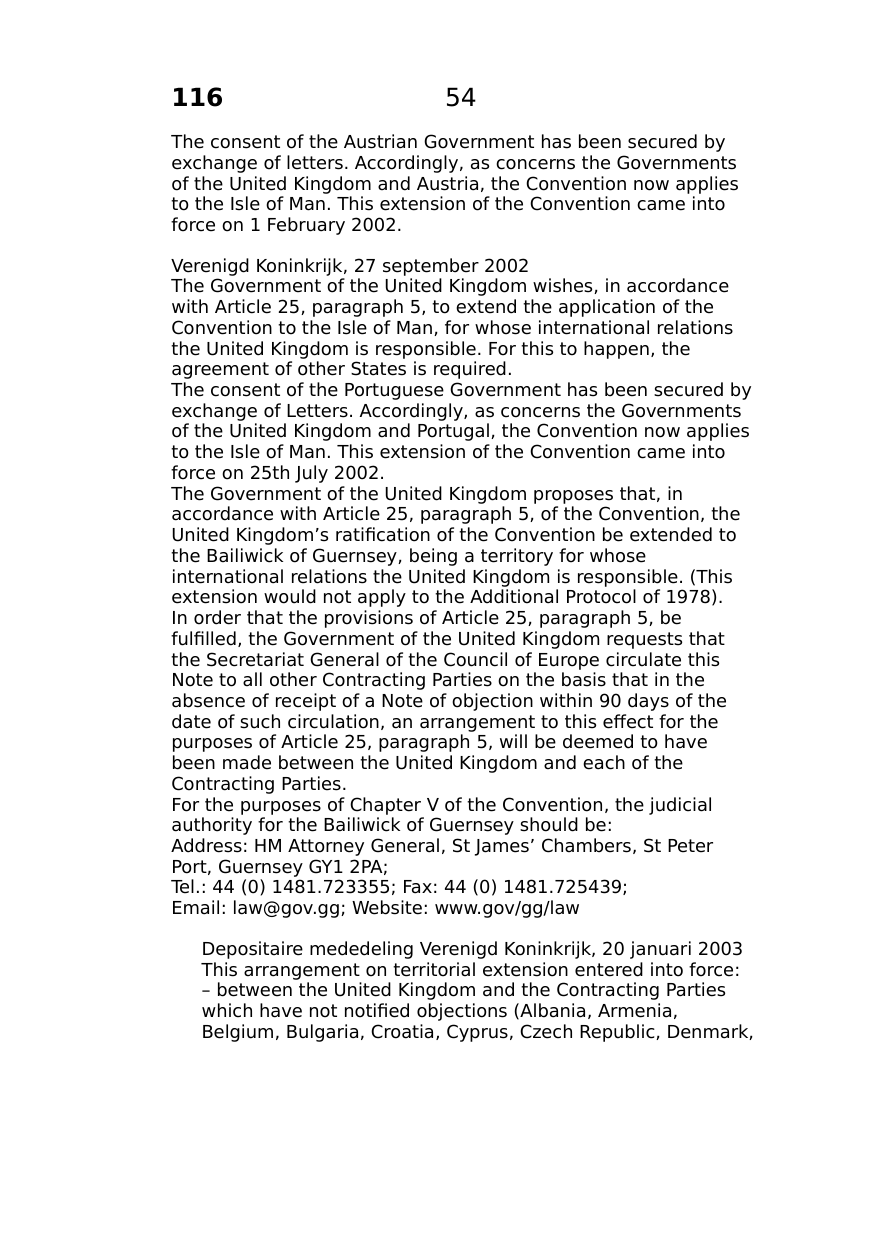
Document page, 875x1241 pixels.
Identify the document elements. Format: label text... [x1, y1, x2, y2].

text Depositaire mededeling Verenigd Koninkrijk, 20 januari 2003 [201, 939, 756, 959]
text The consent of the Austrian Government has been secured by exchange of letters. Accordingly, as concerns the Governments of the United Kingdom and Austria, the Convention now applies to the Isle of Man. This extension of the Convention came into force on 1 February 2002. [171, 132, 756, 236]
text Tel.: 44 (0) 1481.723355; Fax: 44 (0) 1481.725439; [171, 877, 756, 898]
text In order that the provisions of Article 25, paragraph 5, be fulfilled, the Government of the United Kingdom requests that the Secretariat General of the Council of Europe circulate this Note to all other Contracting Parties on the basis that in the absence of receipt of a Note of objection within 90 days of the date of such circulation, an arrangement to this effect for the purposes of Article 25, paragraph 5, will be deemed to have been made between the United Kingdom and each of the Contracting Parties. [171, 608, 756, 794]
text The Government of the United Kingdom wishes, in accordance with Article 25, paragraph 5, to extend the application of the Convention to the Isle of Man, for whose international relations the United Kingdom is responsible. For this to happen, the agreement of other States is required. [171, 276, 756, 380]
text Verenigd Koninkrijk, 27 september 2002 [171, 256, 756, 276]
text The consent of the Portuguese Government has been secured by exchange of Letters. Accordingly, as concerns the Governments of the United Kingdom and Portugal, the Convention now applies to the Isle of Man. This extension of the Convention came into force on 25th July 2002. [171, 380, 756, 483]
text Address: HM Attorney General, St James’ Chambers, St Peter Port, Guernsey GY1 2PA; [171, 836, 756, 877]
text This arrangement on territorial extension entered into force: [201, 959, 756, 980]
text The Government of the United Kingdom proposes that, in accordance with Article 25, paragraph 5, of the Convention, the United Kingdom’s ratification of the Convention be extended to the Bailiwick of Guernsey, being a territory for whose international relations the United Kingdom is responsible. (This extension would not apply to the Additional Protocol of 1978). [171, 483, 756, 608]
text – between the United Kingdom and the Contracting Parties which have not notified objections (Albania, Armenia, Belgium, Bulgaria, Croatia, Cyprus, Czech Republic, Denmark, [201, 980, 756, 1042]
text For the purposes of Chapter V of the Convention, the judicial authority for the Bailiwick of Guernsey should be: [171, 794, 756, 836]
text Email: law@gov.gg; Website: www.gov/gg/law [171, 898, 756, 919]
